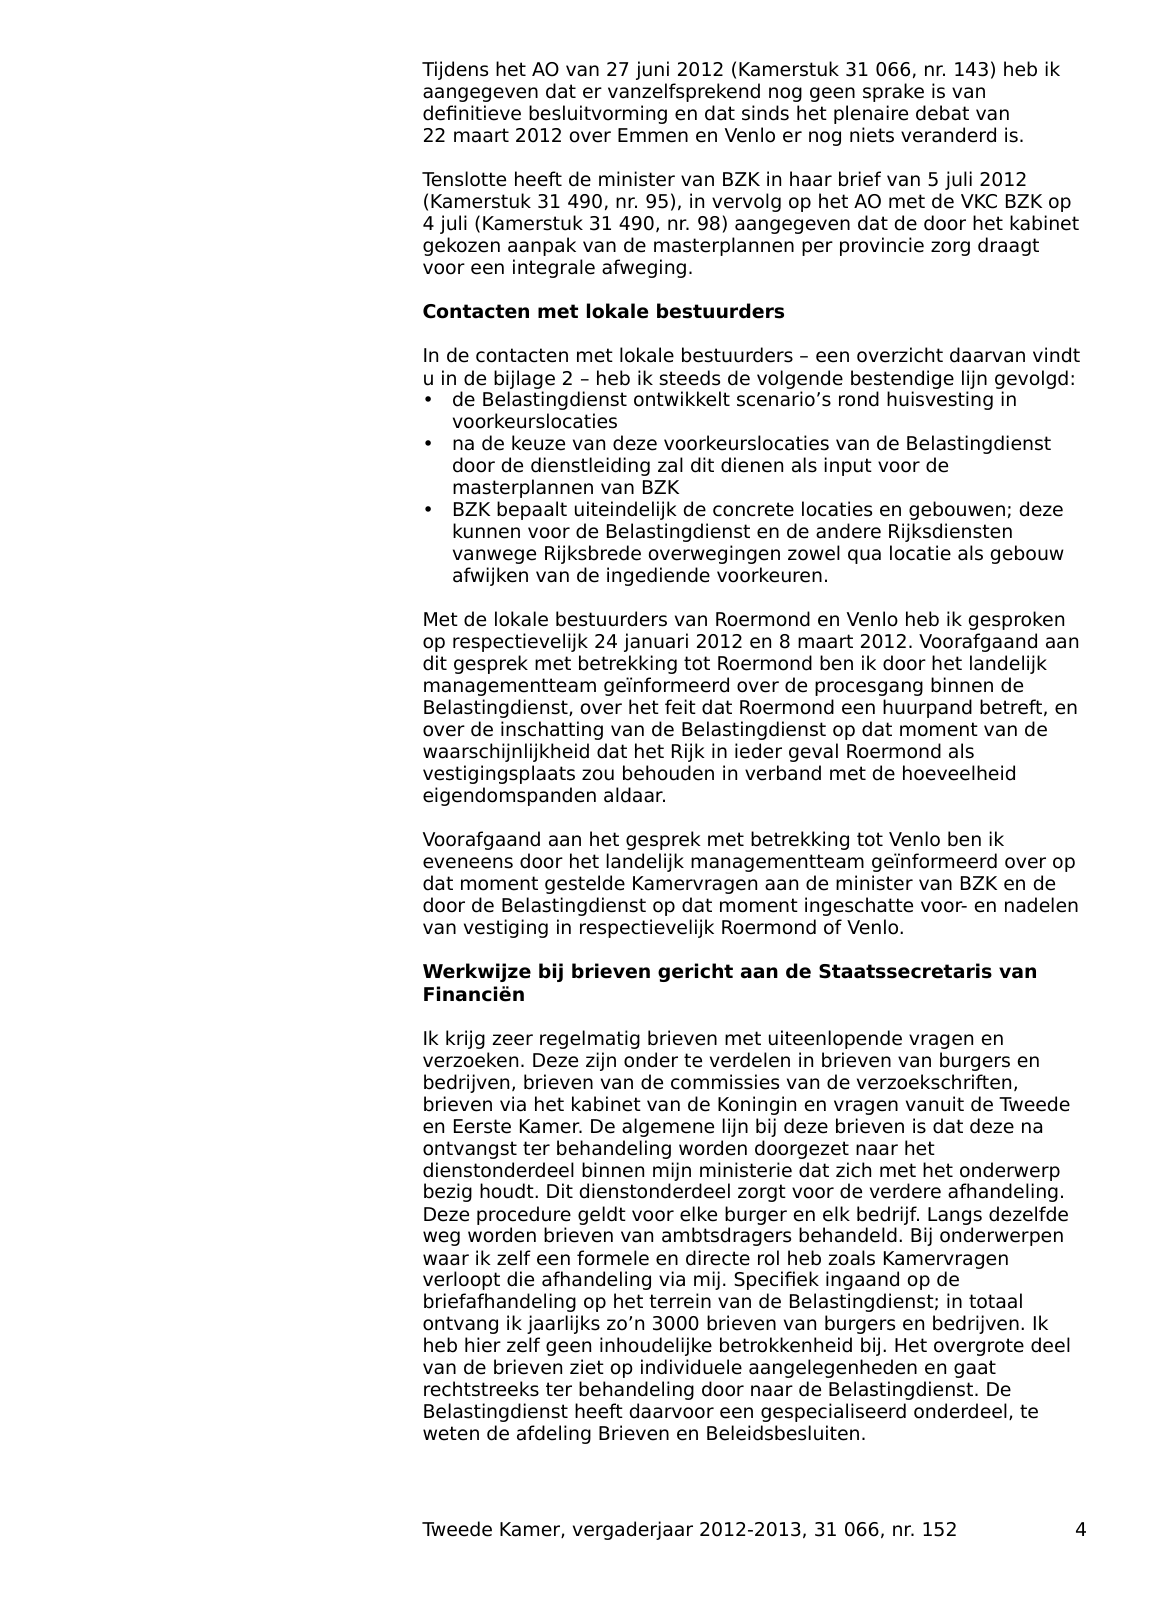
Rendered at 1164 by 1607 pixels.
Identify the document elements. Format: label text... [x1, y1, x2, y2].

subtitle Werkwijze bij brieven gericht aan de Staatssecretaris van Financiën [422, 961, 1087, 1005]
text • BZK bepaalt uiteindelijk de concrete locaties en gebouwen; deze kunnen voor de Belastingdienst en de andere Rijksdiensten vanwege Rijksbrede overwegingen zowel qua locatie als gebouw afwijken van de ingediende voorkeuren. [422, 499, 1087, 587]
text Tenslotte heeft de minister van BZK in haar brief van 5 juli 2012 (Kamerstuk 31 490, nr. 95), in vervolg op het AO met de VKC BZK op 4 juli (Kamerstuk 31 490, nr. 98) aangegeven dat de door het kabinet gekozen aanpak van de masterplannen per provincie zorg draagt voor een integrale afweging. [422, 169, 1087, 279]
subtitle Contacten met lokale bestuurders [422, 301, 1087, 323]
text In de contacten met lokale bestuurders – een overzicht daarvan vindt u in de bijlage 2 – heb ik steeds de volgende bestendige lijn gevolgd: [422, 345, 1087, 389]
text Ik krijg zeer regelmatig brieven met uiteenlopende vragen en verzoeken. Deze zijn onder te verdelen in brieven van burgers en bedrijven, brieven van de commissies van de verzoekschriften, brieven via het kabinet van de Koningin en vragen vanuit de Tweede en Eerste Kamer. De algemene lijn bij deze brieven is dat deze na ontvangst ter behandeling worden doorgezet naar het dienstonderdeel binnen mijn ministerie dat zich met het onderwerp bezig houdt. Dit dienstonderdeel zorgt voor de verdere afhandeling. Deze procedure geldt voor elke burger en elk bedrijf. Langs dezelfde weg worden brieven van ambtsdragers behandeld. Bij onderwerpen waar ik zelf een formele en directe rol heb zoals Kamervragen verloopt die afhandeling via mij. Specifiek ingaand op de briefafhandeling op het terrein van de Belastingdienst; in totaal ontvang ik jaarlijks zo’n 3000 brieven van burgers en bedrijven. Ik heb hier zelf geen inhoudelijke betrokkenheid bij. Het overgrote deel van de brieven ziet op individuele aangelegenheden en gaat rechtstreeks ter behandeling door naar de Belastingdienst. De Belastingdienst heeft daarvoor een gespecialiseerd onderdeel, te weten de afdeling Brieven en Beleidsbesluiten. [422, 1028, 1087, 1445]
text Met de lokale bestuurders van Roermond en Venlo heb ik gesproken op respectievelijk 24 januari 2012 en 8 maart 2012. Voorafgaand aan dit gesprek met betrekking tot Roermond ben ik door het landelijk managementteam geïnformeerd over de procesgang binnen de Belastingdienst, over het feit dat Roermond een huurpand betreft, en over de inschatting van de Belastingdienst op dat moment van de waarschijnlijkheid dat het Rijk in ieder geval Roermond als vestigingsplaats zou behouden in verband met de hoeveelheid eigendomspanden aldaar. [422, 609, 1087, 807]
text Voorafgaand aan het gesprek met betrekking tot Venlo ben ik eveneens door het landelijk managementteam geïnformeerd over op dat moment gestelde Kamervragen aan de minister van BZK en de door de Belastingdienst op dat moment ingeschatte voor- en nadelen van vestiging in respectievelijk Roermond of Venlo. [422, 829, 1087, 939]
text • na de keuze van deze voorkeurslocaties van de Belastingdienst door de dienstleiding zal dit dienen als input voor de masterplannen van BZK [422, 433, 1087, 499]
text Tijdens het AO van 27 juni 2012 (Kamerstuk 31 066, nr. 143) heb ik aangegeven dat er vanzelfsprekend nog geen sprake is van definitieve besluitvorming en dat sinds het plenaire debat van 22 maart 2012 over Emmen en Venlo er nog niets veranderd is. [422, 59, 1087, 147]
text • de Belastingdienst ontwikkelt scenario’s rond huisvesting in voorkeurslocaties [422, 389, 1087, 433]
